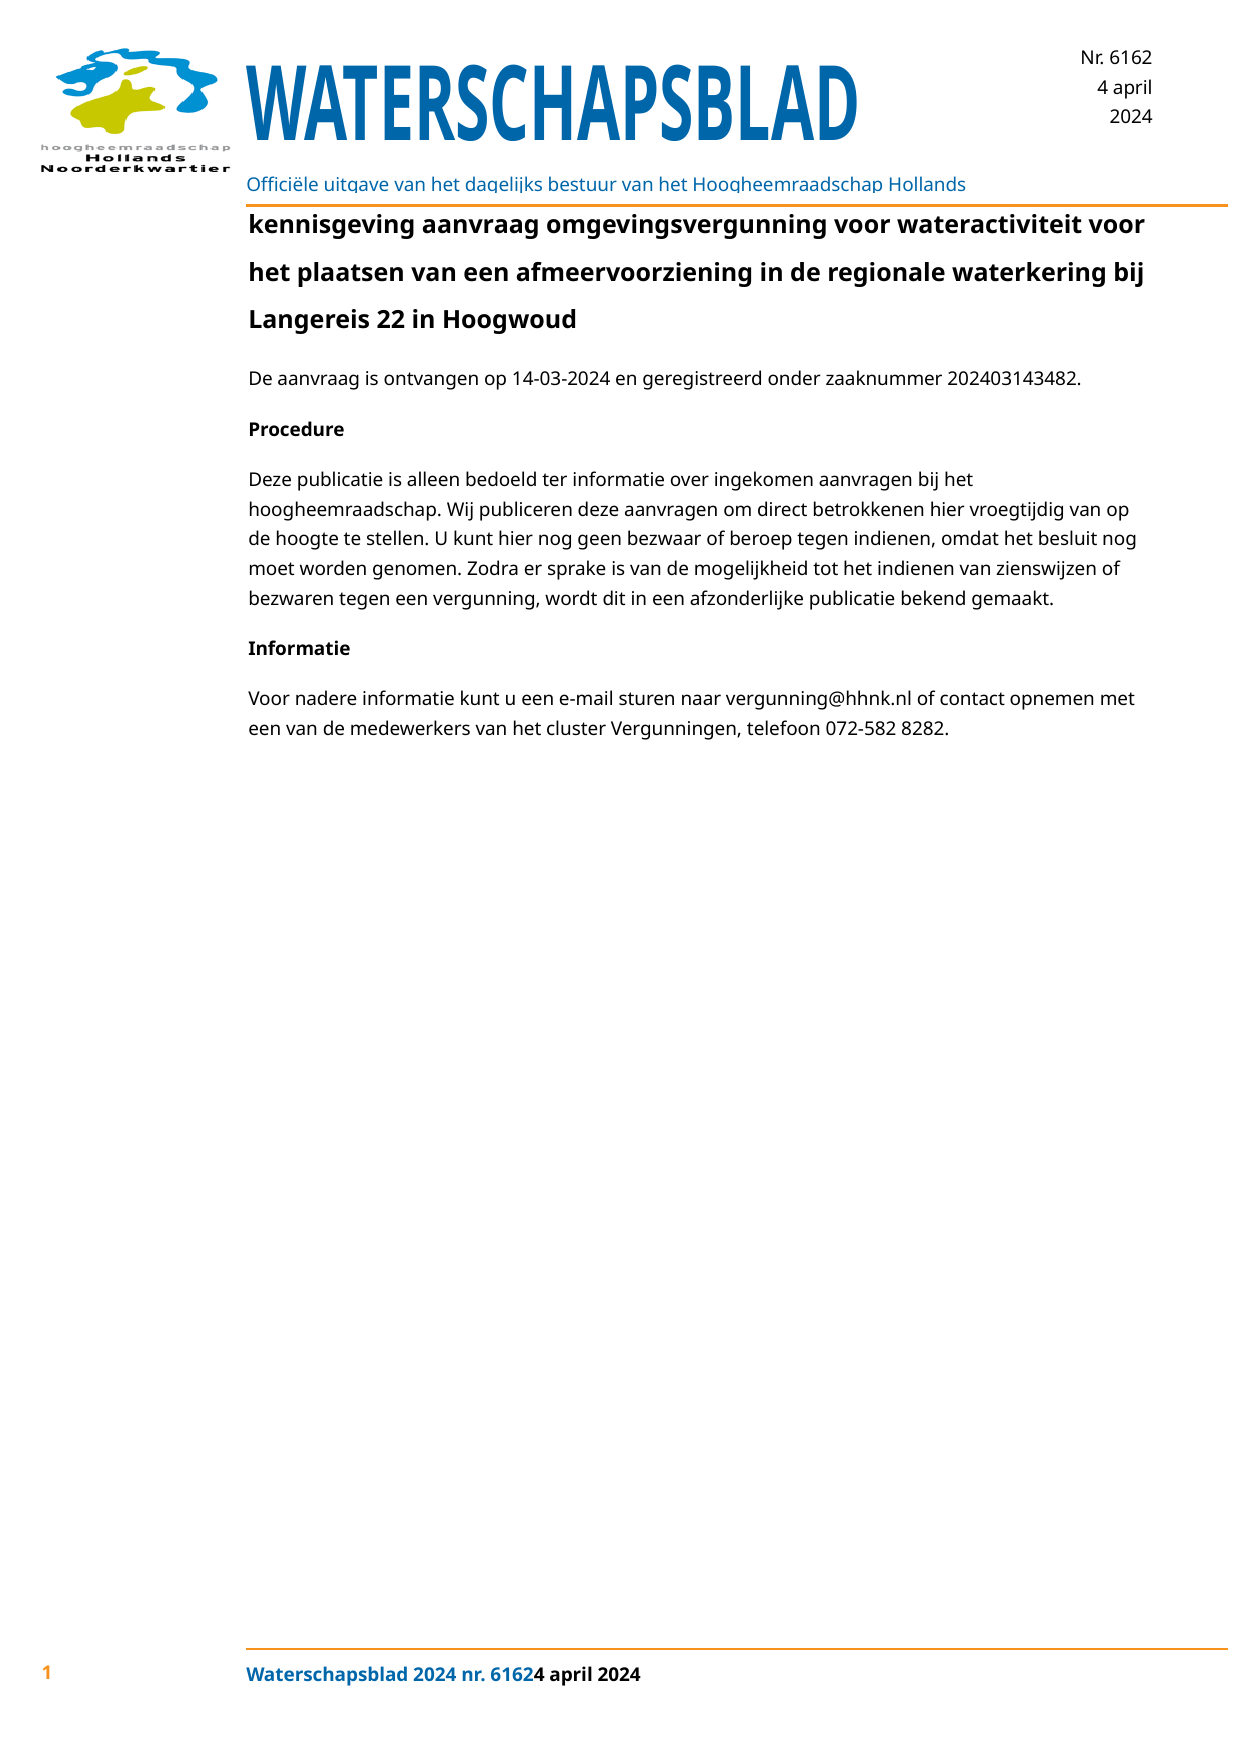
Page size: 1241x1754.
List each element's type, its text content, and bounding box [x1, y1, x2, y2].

text De aanvraag is ontvangen op 14-03-2024 en geregistreerd onder zaaknummer 202403143482. [248, 366, 1152, 391]
text Voor nadere informatie kunt u een e-mail sturen naar vergunning@hhnk.nl of contact opnemen met een van de medewerkers van het cluster Vergunningen, telefoon 072-582 8282. [248, 686, 1152, 741]
text Procedure [248, 416, 1152, 442]
text Informatie [248, 635, 1152, 661]
picture [41, 47, 231, 172]
text Deze publicatie is alleen bedoeld ter informatie over ingekomen aanvragen bij het hoogheemraadschap. Wij publiceren deze aanvragen om direct betrokkenen hier vroegtijdig van op de hoogte te stellen. U kunt hier nog geen bezwaar of beroep tegen indienen, omdat het besluit nog moet worden genomen. Zodra er sprake is van de mogelijkheid tot het indienen van zienswijzen of bezwaren tegen een vergunning, wordt dit in een afzonderlijke publicatie bekend gemaakt. [248, 466, 1152, 610]
text kennisgeving aanvraag omgevingsvergunning voor wateractiviteit voor het plaatsen van een afmeervoorziening in de regionale waterkering bij Langereis 22 in Hoogwoud [248, 207, 1152, 336]
